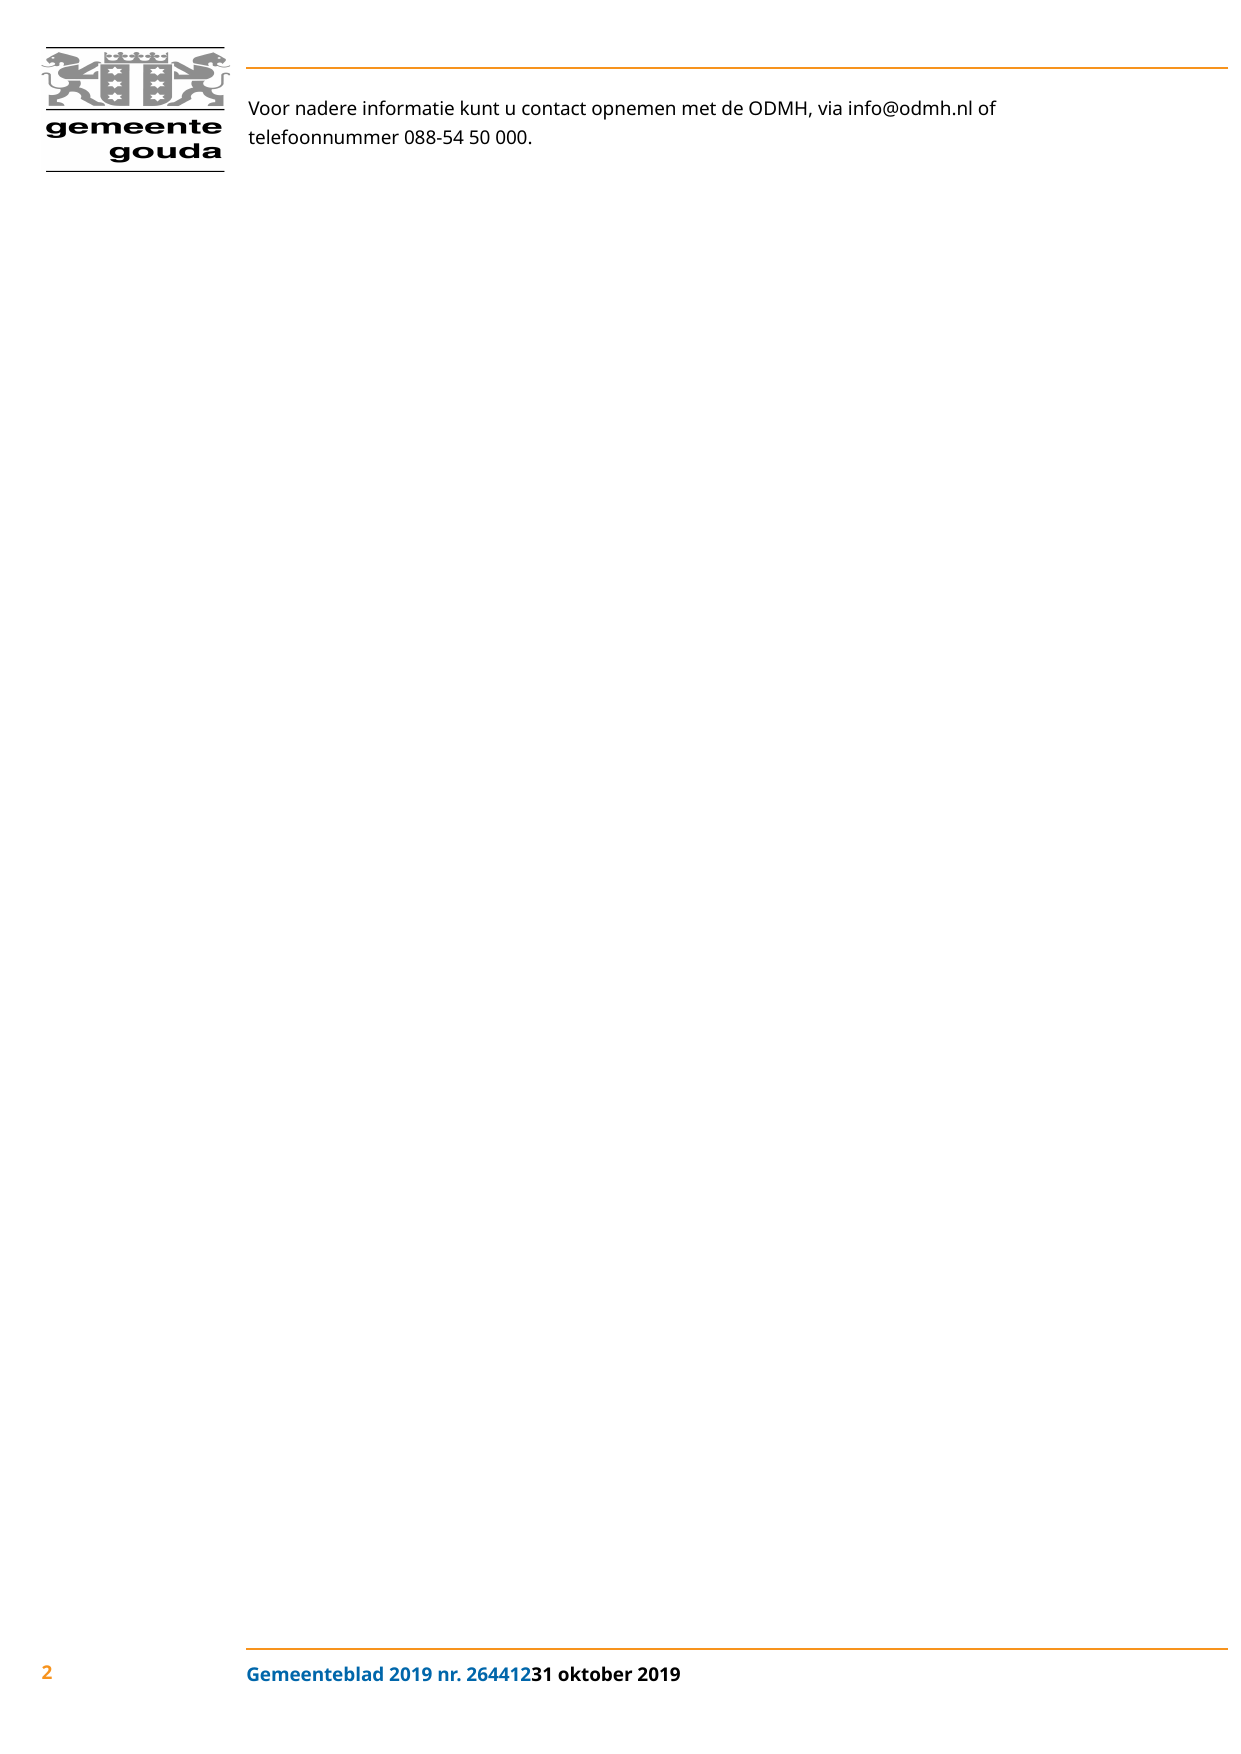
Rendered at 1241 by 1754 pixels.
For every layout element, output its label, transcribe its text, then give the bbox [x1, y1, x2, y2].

picture [41, 47, 231, 172]
text Voor nadere informatie kunt u contact opnemen met de ODMH, via info@odmh.nl of telefoonnummer 088-54 50 000. [248, 95, 1152, 150]
